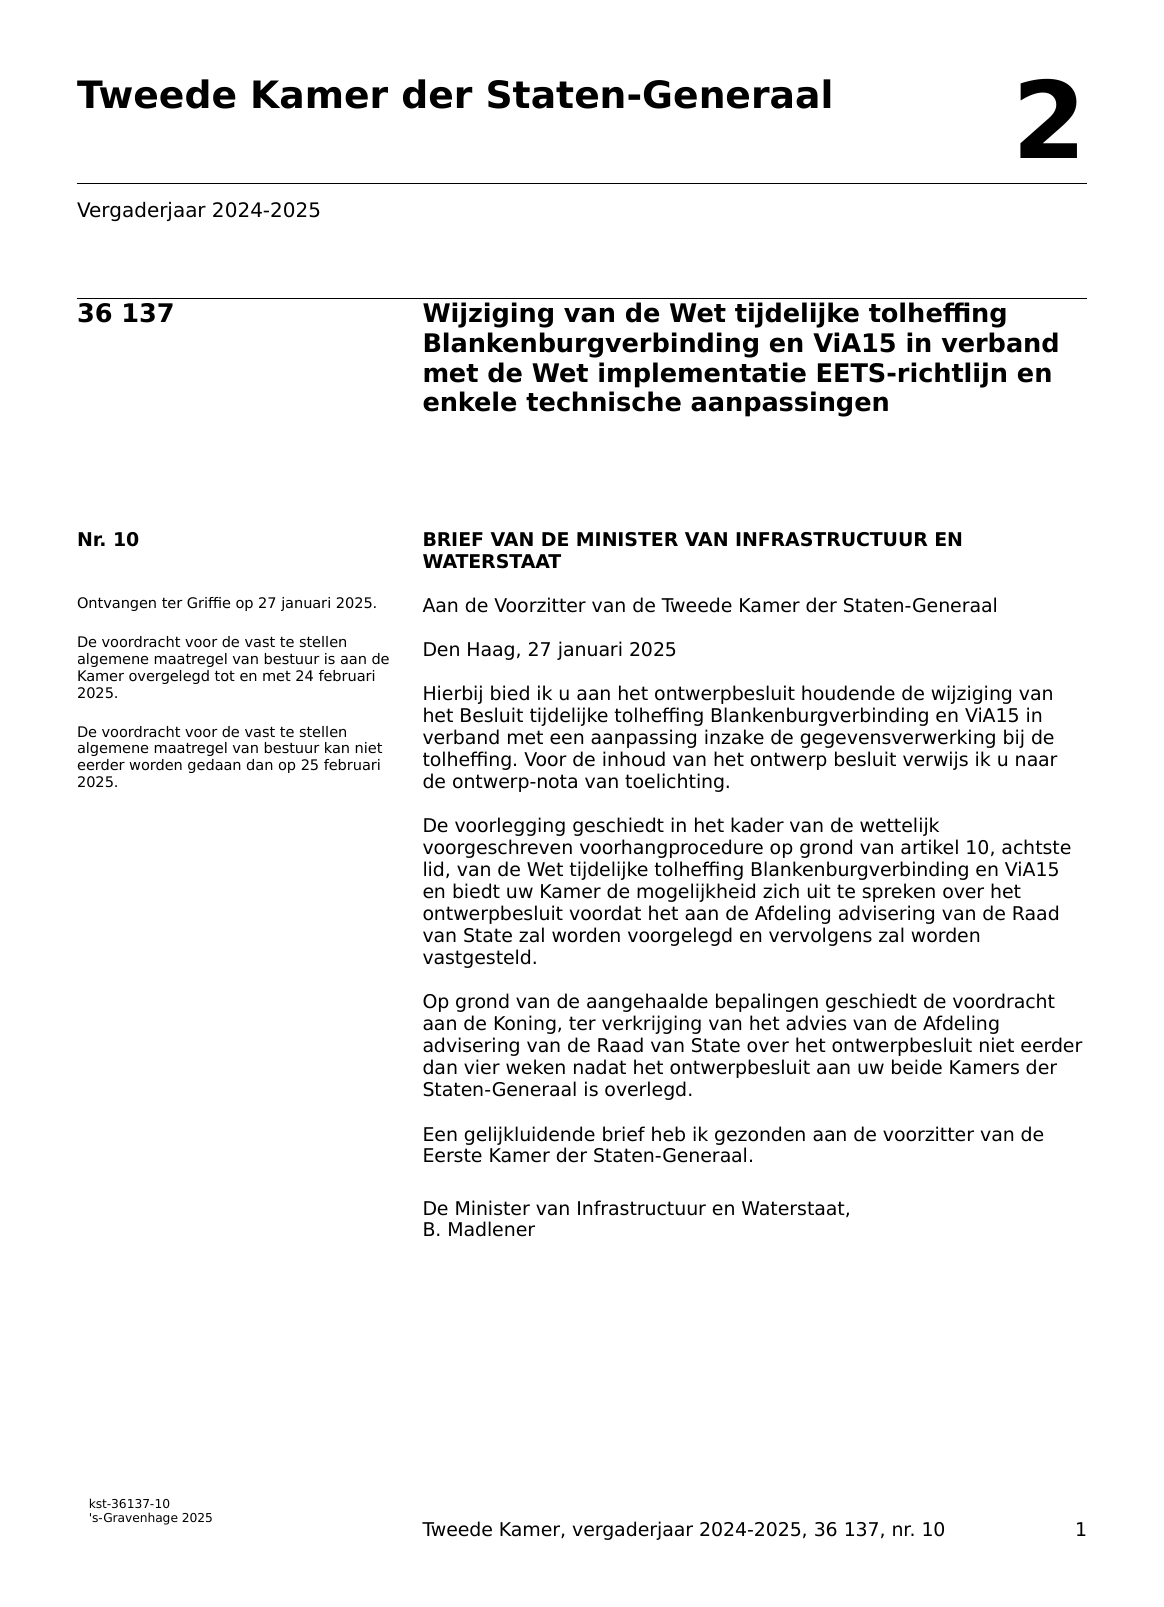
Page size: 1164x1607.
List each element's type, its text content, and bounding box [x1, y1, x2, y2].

text Den Haag, 27 januari 2025 [422, 639, 1087, 661]
text De voordracht voor de vast te stellen algemene maatregel van bestuur kan niet eerder worden gedaan dan op 25 februari 2025. [77, 724, 399, 791]
table_header 2 [886, 59, 1087, 183]
text Een gelijkluidende brief heb ik gezonden aan de voorzitter van de Eerste Kamer der Staten-Generaal. [422, 1123, 1087, 1167]
text 's-Gravenhage 2025 [88, 1511, 323, 1525]
text Op grond van de aangehaalde bepalingen geschiedt de voordracht aan de Koning, ter verkrijging van het advies van de Afdeling advisering van de Raad van State over het ontwerpbesluit niet eerder dan vier weken nadat het ontwerpbesluit aan uw beide Kamers der Staten-Generaal is overlegd. [422, 991, 1087, 1101]
text [77, 612, 399, 634]
text kst-36137-10 [88, 1497, 323, 1511]
text Aan de Voorzitter van de Tweede Kamer der Staten-Generaal [422, 595, 1087, 617]
text Hierbij bied ik u aan het ontwerpbesluit houdende de wijziging van het Besluit tijdelijke tolheffing Blankenburgverbinding en ViA15 in verband met een aanpassing inzake de gegevensverwerking bij de tolheffing. Voor de inhoud van het ontwerp besluit verwijs ik u naar de ontwerp-nota van toelichting. [422, 683, 1087, 793]
subtitle Nr. 10 BRIEF VAN DE MINISTER VAN INFRASTRUCTUUR EN WATERSTAAT [77, 529, 1087, 573]
text De voordracht voor de vast te stellen algemene maatregel van bestuur is aan de Kamer overgelegd tot en met 24 februari 2025. [77, 634, 399, 701]
text De voorlegging geschiedt in het kader van de wettelijk voorgeschreven voorhangprocedure op grond van artikel 10, achtste lid, van de Wet tijdelijke tolheffing Blankenburgverbinding en ViA15 en biedt uw Kamer de mogelijkheid zich uit te spreken over het ontwerpbesluit voordat het aan de Afdeling advisering van de Raad van State zal worden voorgelegd en vervolgens zal worden vastgesteld. [422, 815, 1087, 969]
table_cell Vergaderjaar 2024-2025 [77, 184, 1087, 298]
text Ontvangen ter Griffie op 27 januari 2025. [77, 595, 399, 612]
subtitle 36 137 Wijziging van de Wet tijdelijke tolheffing Blankenburgverbinding en ViA15 in verband met de Wet implementatie EETS-richtlijn en enkele technische aanpassingen [77, 299, 1087, 418]
text [77, 701, 399, 724]
table_header Tweede Kamer der Staten-Generaal [77, 59, 886, 183]
text De Minister van Infrastructuur en Waterstaat, B. Madlener [422, 1197, 1087, 1241]
